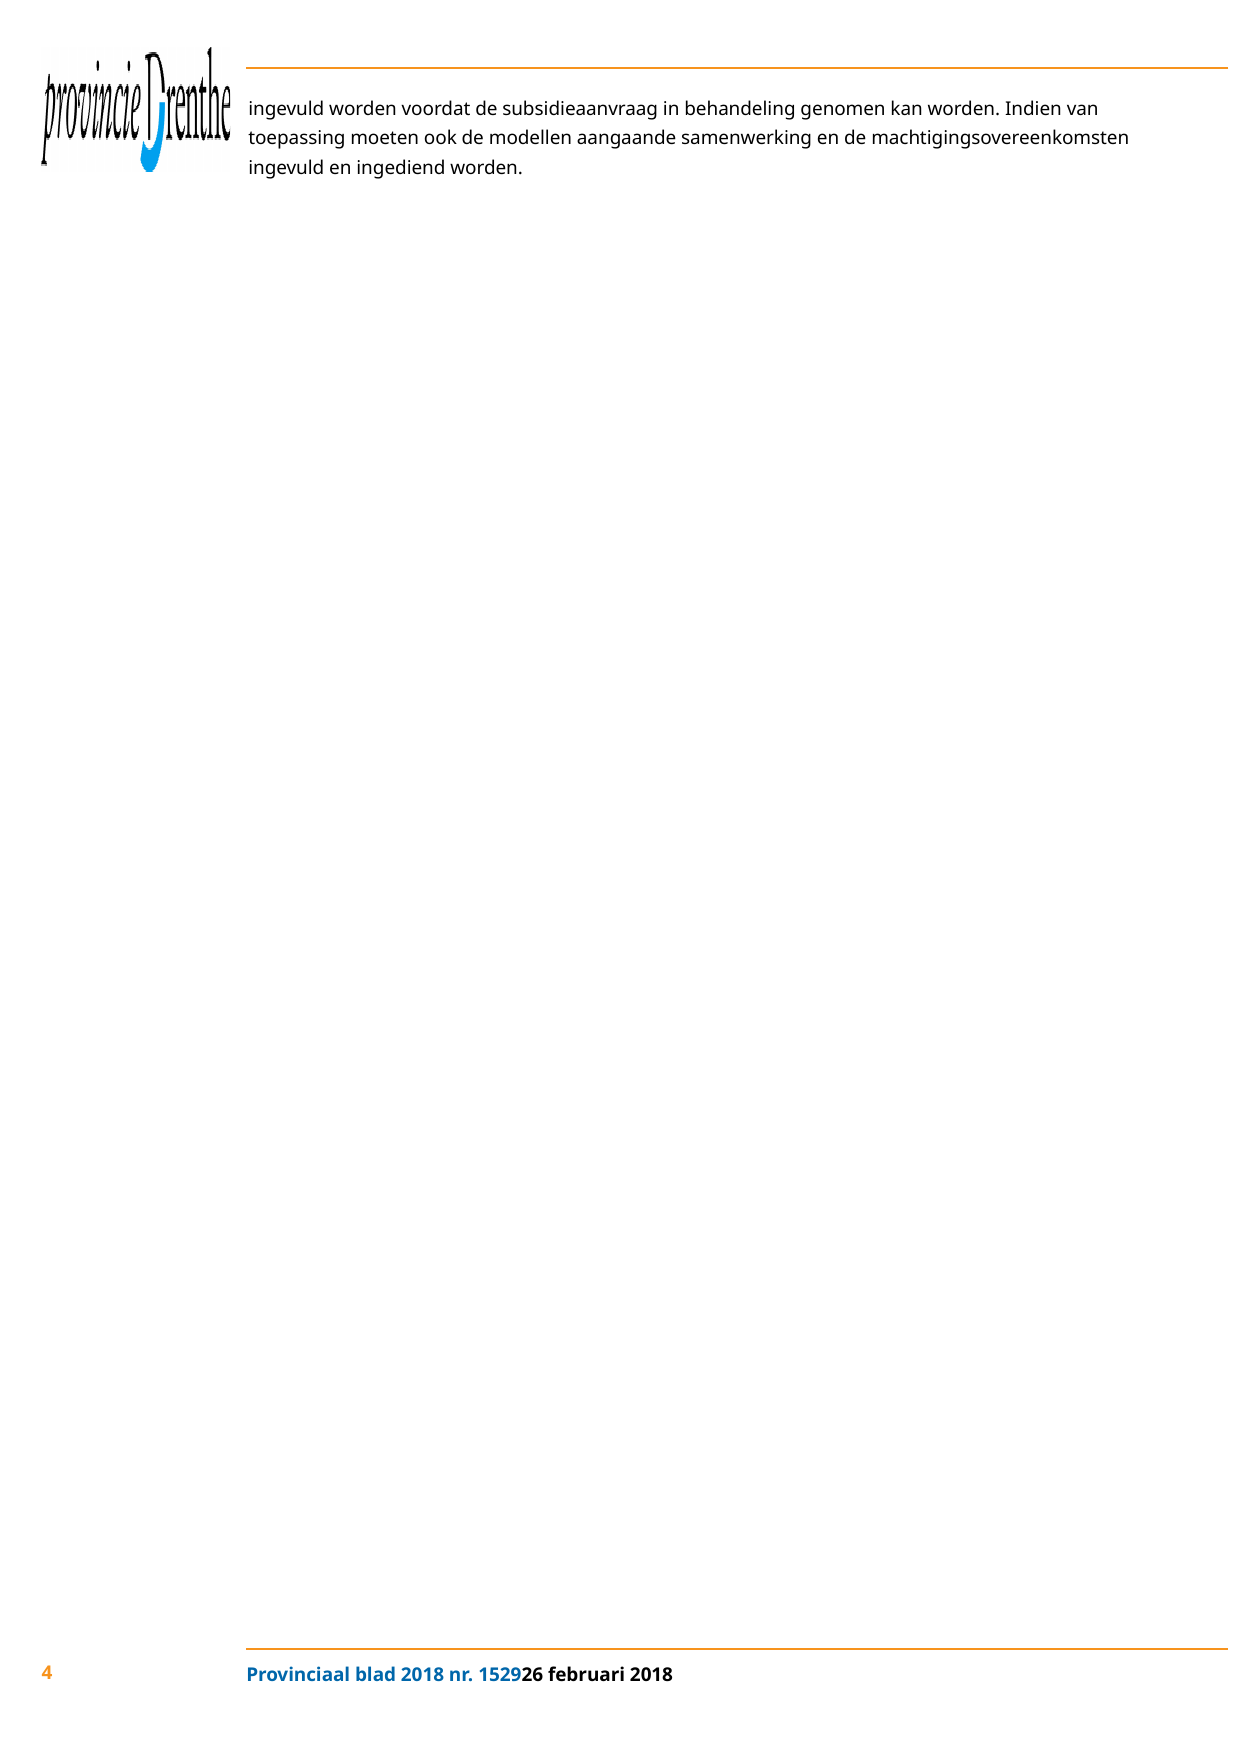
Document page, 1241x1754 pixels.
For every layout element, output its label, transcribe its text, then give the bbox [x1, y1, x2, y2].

text ingevuld worden voordat de subsidieaanvraag in behandeling genomen kan worden. Indien van toepassing moeten ook de modellen aangaande samenwerking en de machtigingsovereenkomsten ingevuld en ingediend worden. [248, 95, 1152, 180]
picture [41, 47, 231, 172]
